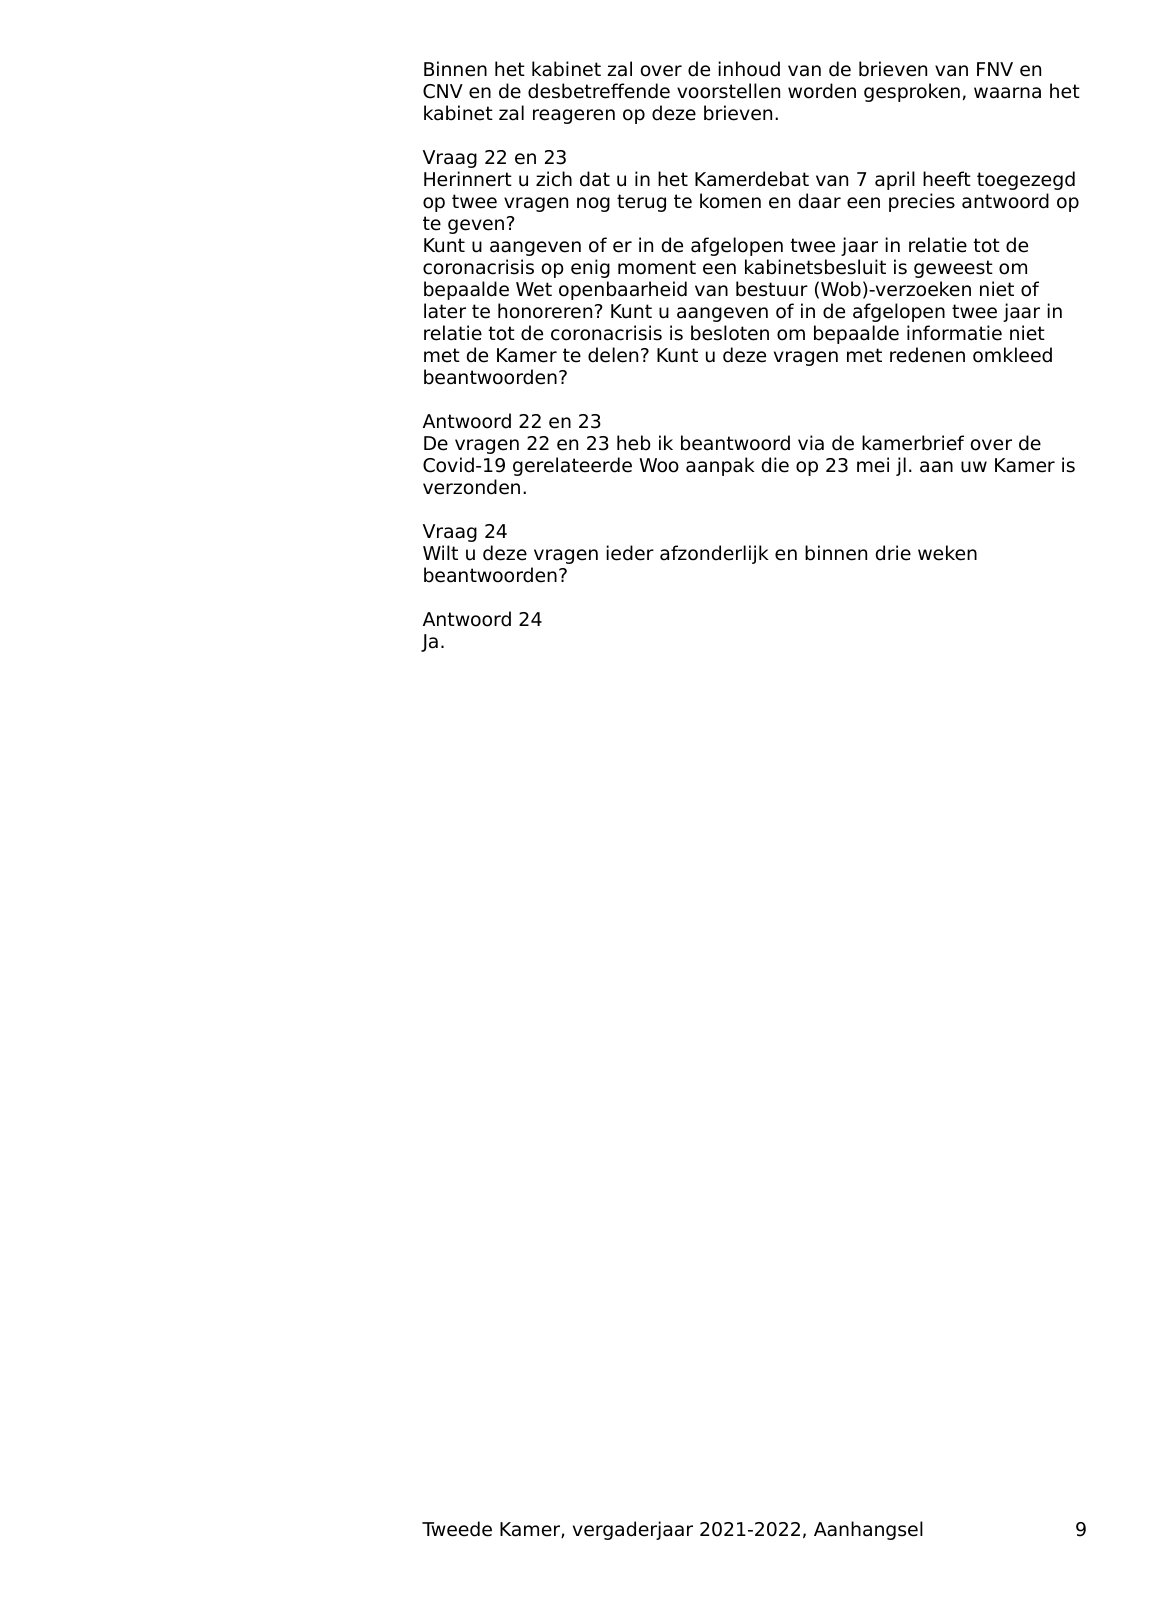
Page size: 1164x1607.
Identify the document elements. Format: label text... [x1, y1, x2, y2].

text Binnen het kabinet zal over de inhoud van de brieven van FNV en CNV en de desbetreffende voorstellen worden gesproken, waarna het kabinet zal reageren op deze brieven. [422, 59, 1087, 125]
text Kunt u aangeven of er in de afgelopen twee jaar in relatie tot de coronacrisis op enig moment een kabinetsbesluit is geweest om bepaalde Wet openbaarheid van bestuur (Wob)-verzoeken niet of later te honoreren? Kunt u aangeven of in de afgelopen twee jaar in relatie tot de coronacrisis is besloten om bepaalde informatie niet met de Kamer te delen? Kunt u deze vragen met redenen omkleed beantwoorden? [422, 235, 1087, 389]
text Antwoord 22 en 23 [422, 411, 1087, 433]
text Herinnert u zich dat u in het Kamerdebat van 7 april heeft toegezegd op twee vragen nog terug te komen en daar een precies antwoord op te geven? [422, 169, 1087, 235]
text Vraag 24 [422, 521, 1087, 543]
text Vraag 22 en 23 [422, 147, 1087, 169]
text Wilt u deze vragen ieder afzonderlijk en binnen drie weken beantwoorden? [422, 543, 1087, 587]
text Antwoord 24 [422, 609, 1087, 631]
text De vragen 22 en 23 heb ik beantwoord via de kamerbrief over de Covid-19 gerelateerde Woo aanpak die op 23 mei jl. aan uw Kamer is verzonden. [422, 433, 1087, 499]
text Ja. [422, 631, 1087, 653]
